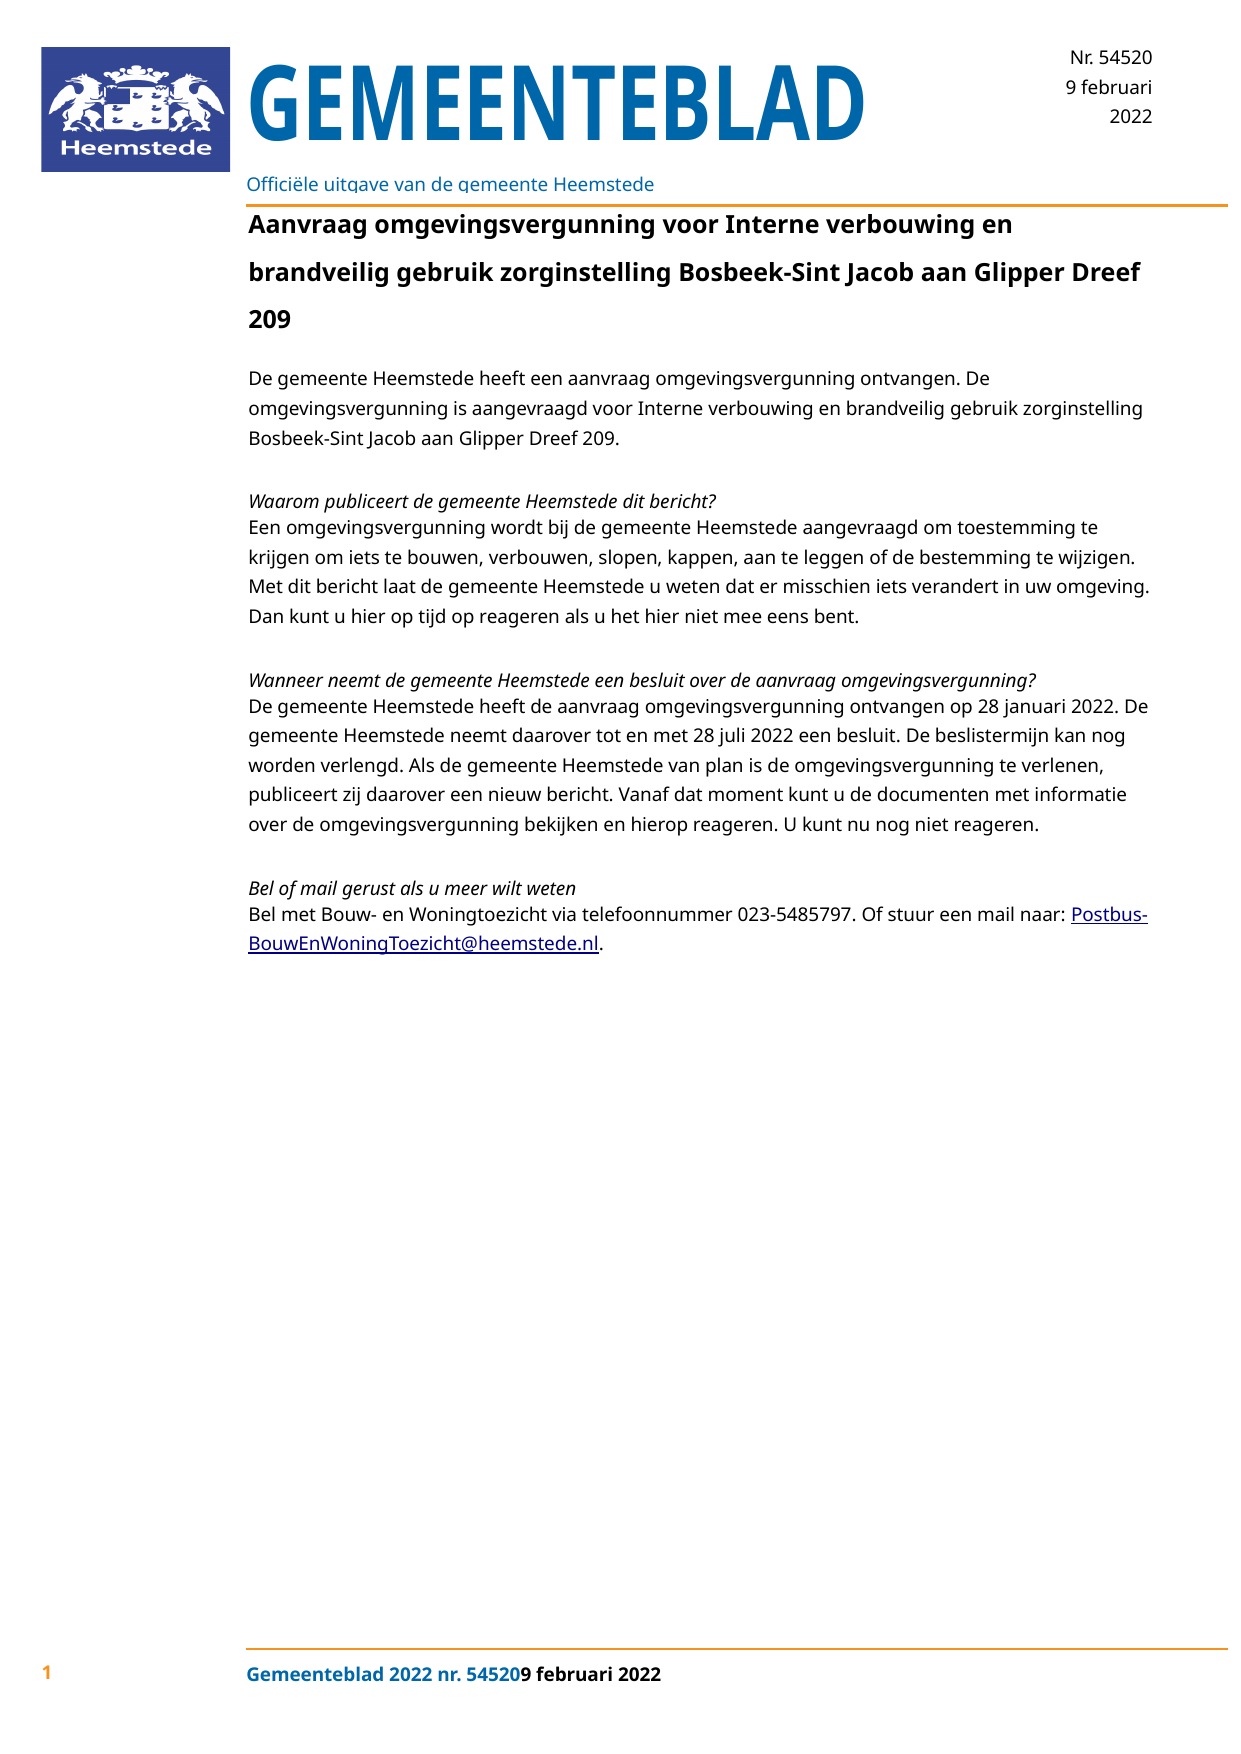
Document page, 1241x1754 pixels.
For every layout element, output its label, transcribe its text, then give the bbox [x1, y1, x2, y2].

text De gemeente Heemstede heeft een aanvraag omgevingsvergunning ontvangen. De omgevingsvergunning is aangevraagd voor Interne verbouwing en brandveilig gebruik zorginstelling Bosbeek-Sint Jacob aan Glipper Dreef 209. [248, 366, 1152, 450]
text De gemeente Heemstede heeft de aanvraag omgevingsvergunning ontvangen op 28 januari 2022. De gemeente Heemstede neemt daarover tot en met 28 juli 2022 een besluit. De beslistermijn kan nog worden verlengd. Als de gemeente Heemstede van plan is de omgevingsvergunning te verlenen, publiceert zij daarover een nieuw bericht. Vanaf dat moment kunt u de documenten met informatie over de omgevingsvergunning bekijken en hierop reageren. U kunt nu nog niet reageren. [248, 693, 1152, 837]
text Waarom publiceert de gemeente Heemstede dit bericht? [248, 489, 1152, 514]
picture [41, 47, 231, 172]
text Een omgevingsvergunning wordt bij de gemeente Heemstede aangevraagd om toestemming te krijgen om iets te bouwen, verbouwen, slopen, kappen, aan te leggen of de bestemming te wijzigen. Met dit bericht laat de gemeente Heemstede u weten dat er misschien iets verandert in uw omgeving. Dan kunt u hier op tijd op reageren als u het hier niet mee eens bent. [248, 514, 1152, 629]
text Bel of mail gerust als u meer wilt weten [248, 875, 1152, 901]
text Wanneer neemt de gemeente Heemstede een besluit over de aanvraag omgevingsvergunning? [248, 667, 1152, 693]
text Bel met Bouw- en Woningtoezicht via telefoonnummer 023-5485797. Of stuur een mail naar: Postbus-BouwEnWoningToezicht@heemstede.nl. [248, 901, 1152, 956]
text Aanvraag omgevingsvergunning voor Interne verbouwing en brandveilig gebruik zorginstelling Bosbeek-Sint Jacob aan Glipper Dreef 209 [248, 207, 1152, 336]
